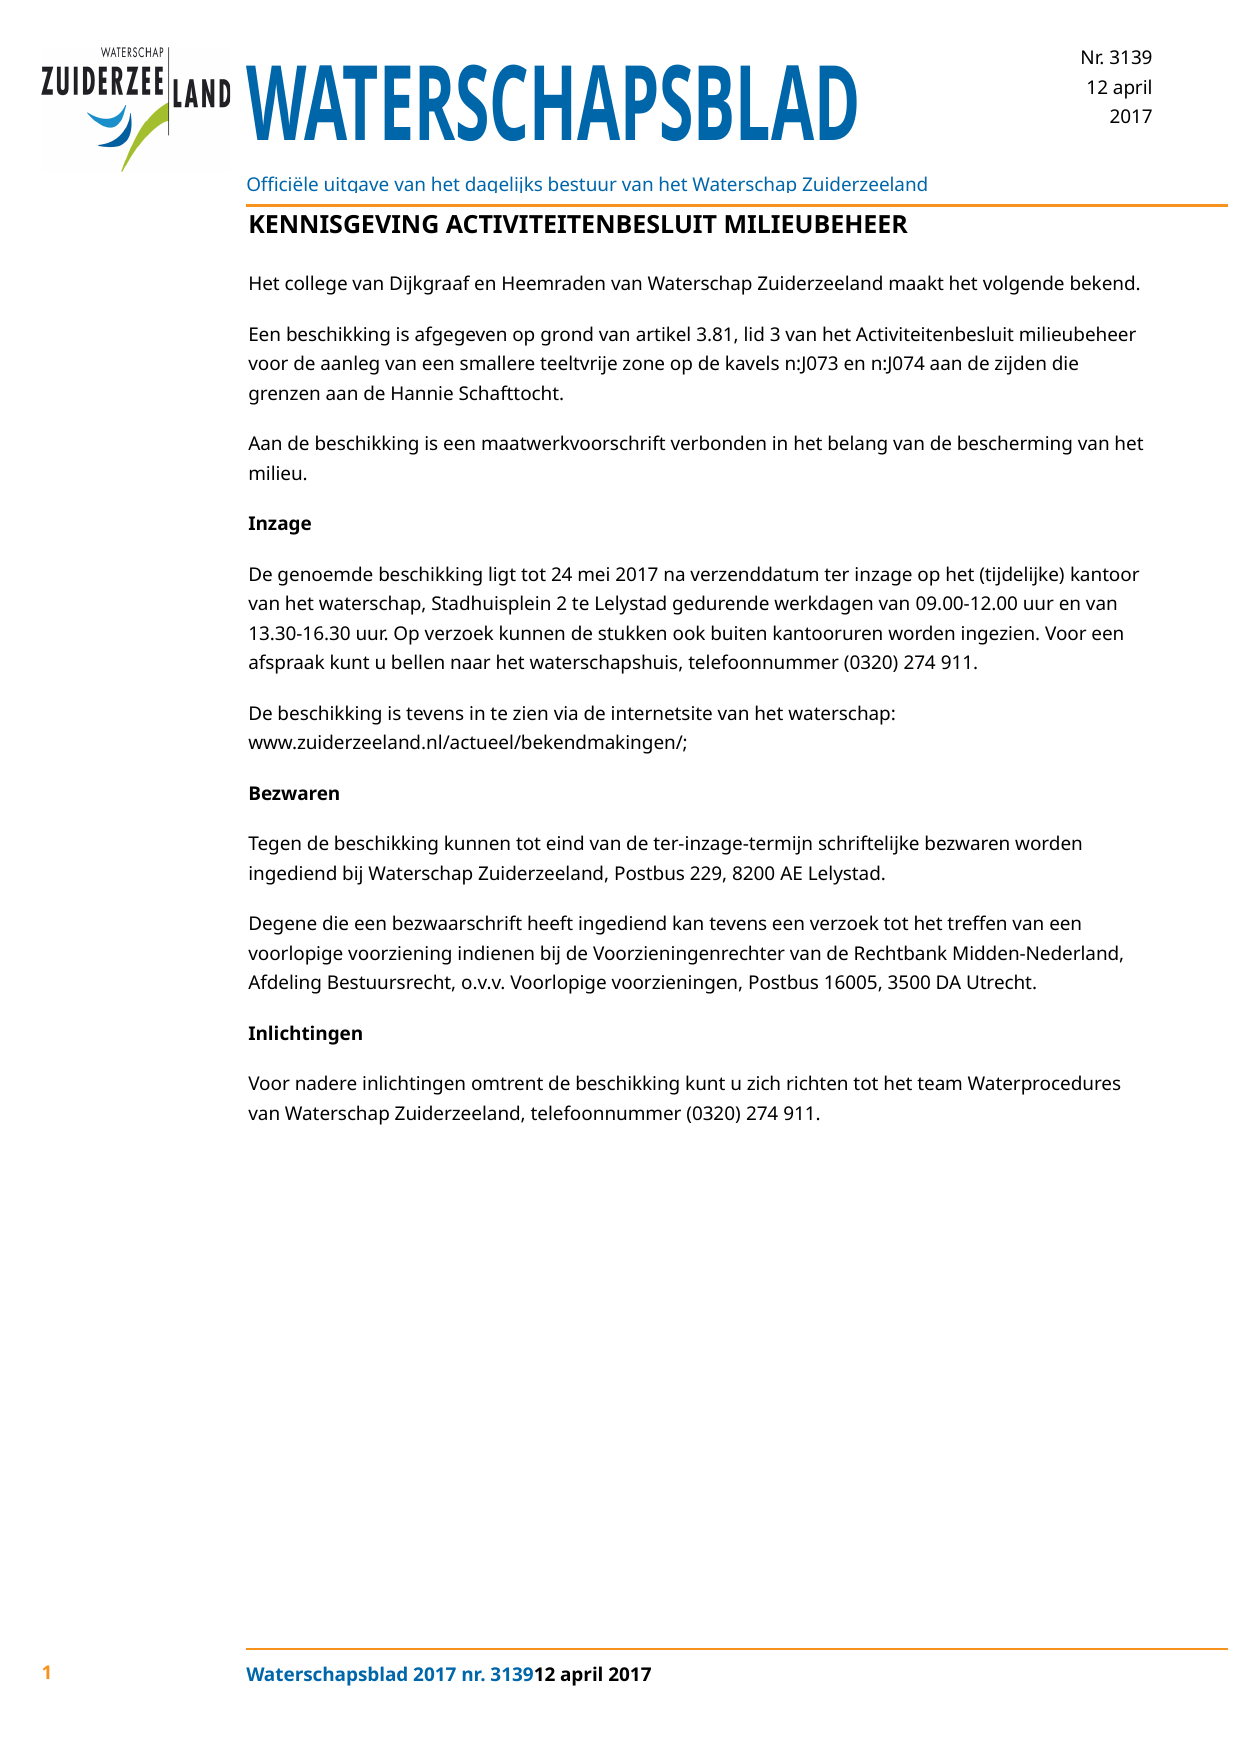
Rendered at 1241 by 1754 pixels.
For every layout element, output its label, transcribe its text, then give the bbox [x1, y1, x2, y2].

text KENNISGEVING ACTIVITEITENBESLUIT MILIEUBEHEER [248, 207, 1152, 241]
text Inzage [248, 510, 1152, 536]
text Aan de beschikking is een maatwerkvoorschrift verbonden in het belang van de bescherming van het milieu. [248, 430, 1152, 486]
text Degene die een bezwaarschrift heeft ingediend kan tevens een verzoek tot het treffen van een voorlopige voorziening indienen bij de Voorzieningenrechter van de Rechtbank Midden-Nederland, Afdeling Bestuursrecht, o.v.v. Voorlopige voorzieningen, Postbus 16005, 3500 DA Utrecht. [248, 910, 1152, 995]
picture [41, 47, 231, 172]
text De beschikking is tevens in te zien via de internetsite van het waterschap: www.zuiderzeeland.nl/actueel/bekendmakingen/; [248, 700, 1152, 755]
text Een beschikking is afgegeven op grond van artikel 3.81, lid 3 van het Activiteitenbesluit milieubeheer voor de aanleg van een smallere teeltvrije zone op de kavels n:J073 en n:J074 aan de zijden die grenzen aan de Hannie Schafttocht. [248, 321, 1152, 406]
text Bezwaren [248, 780, 1152, 806]
text Het college van Dijkgraaf en Heemraden van Waterschap Zuiderzeeland maakt het volgende bekend. [248, 270, 1152, 296]
text Voor nadere inlichtingen omtrent de beschikking kunt u zich richten tot het team Waterprocedures van Waterschap Zuiderzeeland, telefoonnummer (0320) 274 911. [248, 1070, 1152, 1126]
text Tegen de beschikking kunnen tot eind van de ter-inzage-termijn schriftelijke bezwaren worden ingediend bij Waterschap Zuiderzeeland, Postbus 229, 8200 AE Lelystad. [248, 830, 1152, 886]
text Inlichtingen [248, 1020, 1152, 1046]
text De genoemde beschikking ligt tot 24 mei 2017 na verzenddatum ter inzage op het (tijdelijke) kantoor van het waterschap, Stadhuisplein 2 te Lelystad gedurende werkdagen van 09.00-12.00 uur en van 13.30-16.30 uur. Op verzoek kunnen de stukken ook buiten kantooruren worden ingezien. Voor een afspraak kunt u bellen naar het waterschapshuis, telefoonnummer (0320) 274 911. [248, 561, 1152, 675]
